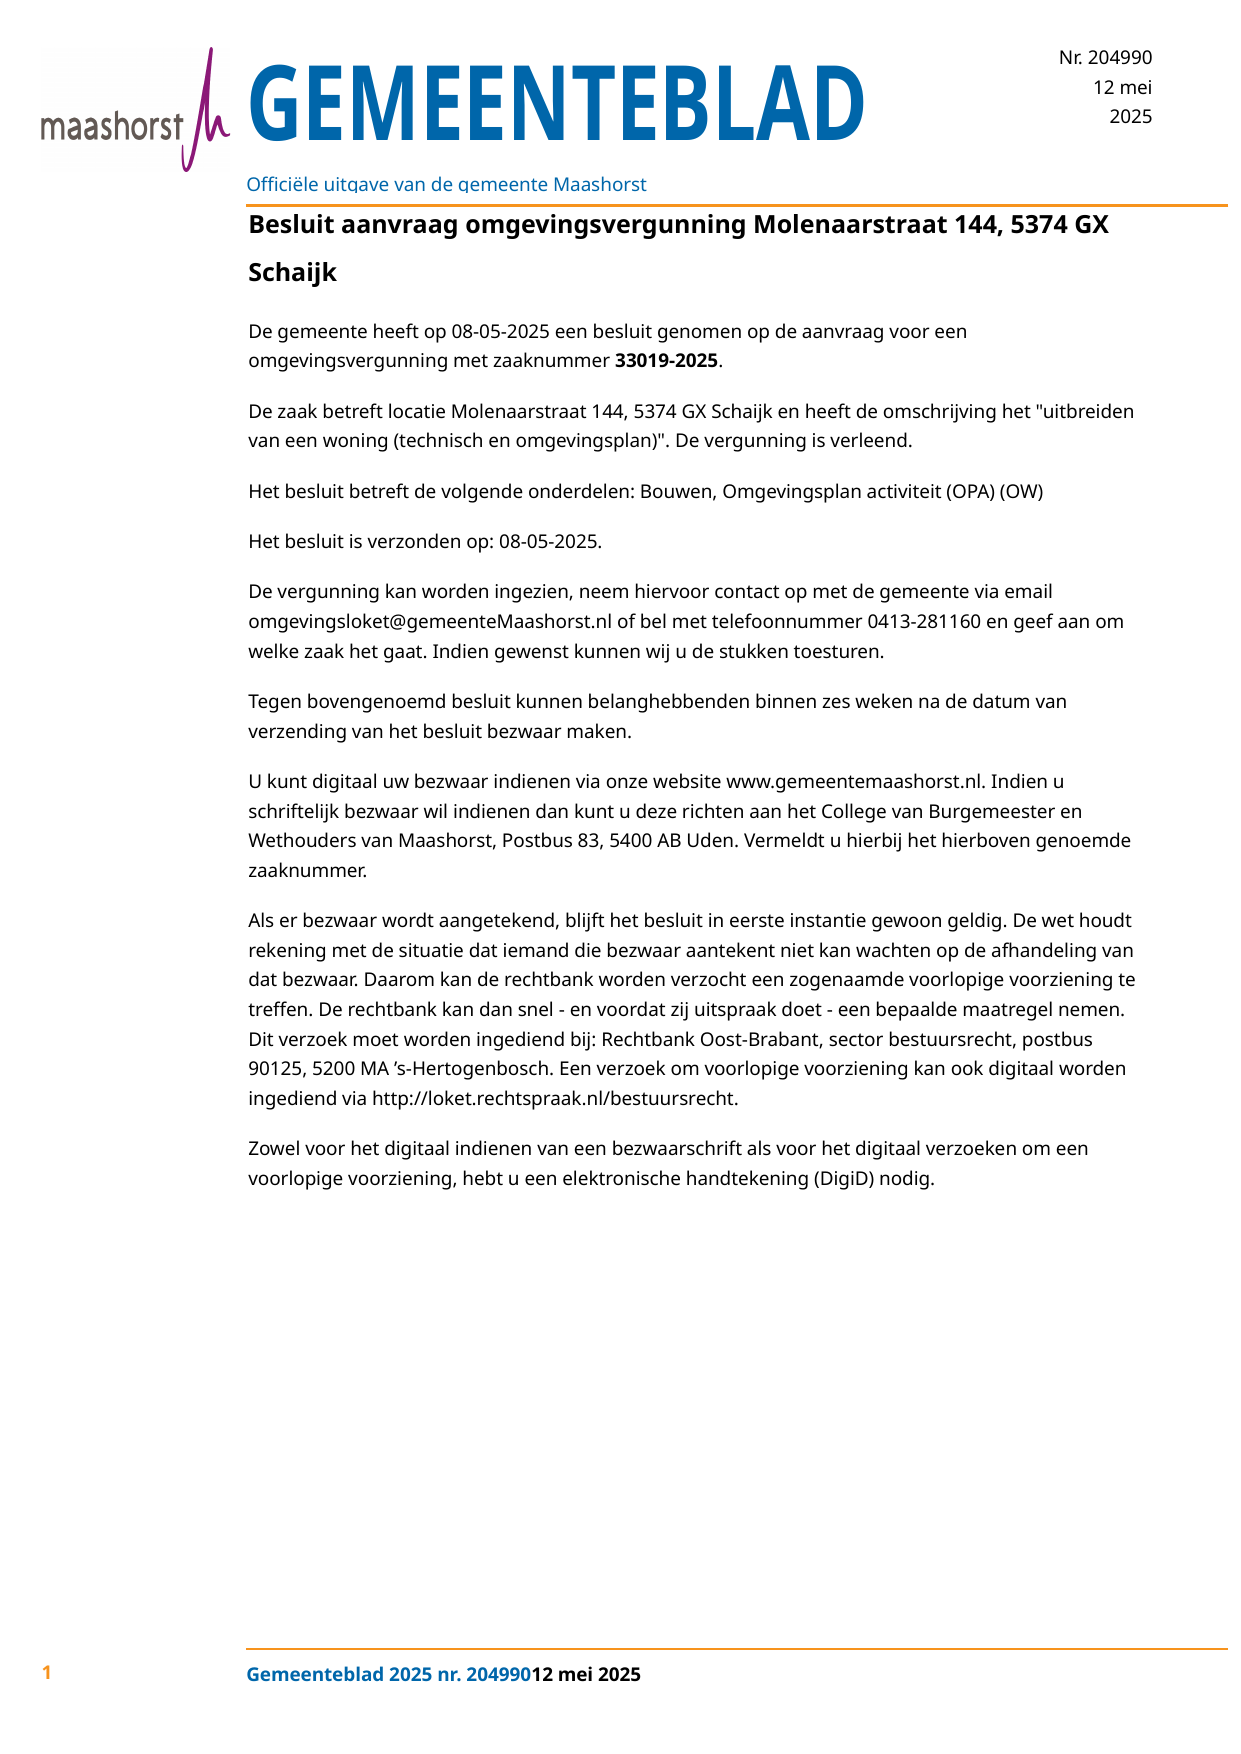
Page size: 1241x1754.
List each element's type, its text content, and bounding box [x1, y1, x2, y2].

text Tegen bovengenoemd besluit kunnen belanghebbenden binnen zes weken na de datum van verzending van het besluit bezwaar maken. [248, 688, 1152, 744]
text Het besluit is verzonden op: 08-05-2025. [248, 528, 1152, 554]
text De gemeente heeft op 08-05-2025 een besluit genomen op de aanvraag voor een omgevingsvergunning met zaaknummer 33019-2025. [248, 318, 1152, 373]
text Het besluit betreft de volgende onderdelen: Bouwen, Omgevingsplan activiteit (OPA) (OW) [248, 478, 1152, 504]
picture [41, 47, 231, 172]
text Als er bezwaar wordt aangetekend, blijft het besluit in eerste instantie gewoon geldig. De wet houdt rekening met de situatie dat iemand die bezwaar aantekent niet kan wachten op de afhandeling van dat bezwaar. Daarom kan de rechtbank worden verzocht een zogenaamde voorlopige voorziening te treffen. De rechtbank kan dan snel - en voordat zij uitspraak doet - een bepaalde maatregel nemen. Dit verzoek moet worden ingediend bij: Rechtbank Oost-Brabant, sector bestuursrecht, postbus 90125, 5200 MA ’s-Hertogenbosch. Een verzoek om voorlopige voorziening kan ook digitaal worden ingediend via http://loket.rechtspraak.nl/bestuursrecht. [248, 907, 1152, 1111]
text U kunt digitaal uw bezwaar indienen via onze website www.gemeentemaashorst.nl. Indien u schriftelijk bezwaar wil indienen dan kunt u deze richten aan het College van Burgemeester en Wethouders van Maashorst, Postbus 83, 5400 AB Uden. Vermeldt u hierbij het hierboven genoemde zaaknummer. [248, 768, 1152, 883]
text Zowel voor het digitaal indienen van een bezwaarschrift als voor het digitaal verzoeken om een voorlopige voorziening, hebt u een elektronische handtekening (DigiD) nodig. [248, 1135, 1152, 1191]
text De vergunning kan worden ingezien, neem hiervoor contact op met de gemeente via email omgevingsloket@gemeenteMaashorst.nl of bel met telefoonnummer 0413-281160 en geef aan om welke zaak het gaat. Indien gewenst kunnen wij u de stukken toesturen. [248, 579, 1152, 664]
text Besluit aanvraag omgevingsvergunning Molenaarstraat 144, 5374 GX Schaijk [248, 207, 1152, 288]
text De zaak betreft locatie Molenaarstraat 144, 5374 GX Schaijk en heeft de omschrijving het "uitbreiden van een woning (technisch en omgevingsplan)". De vergunning is verleend. [248, 398, 1152, 453]
